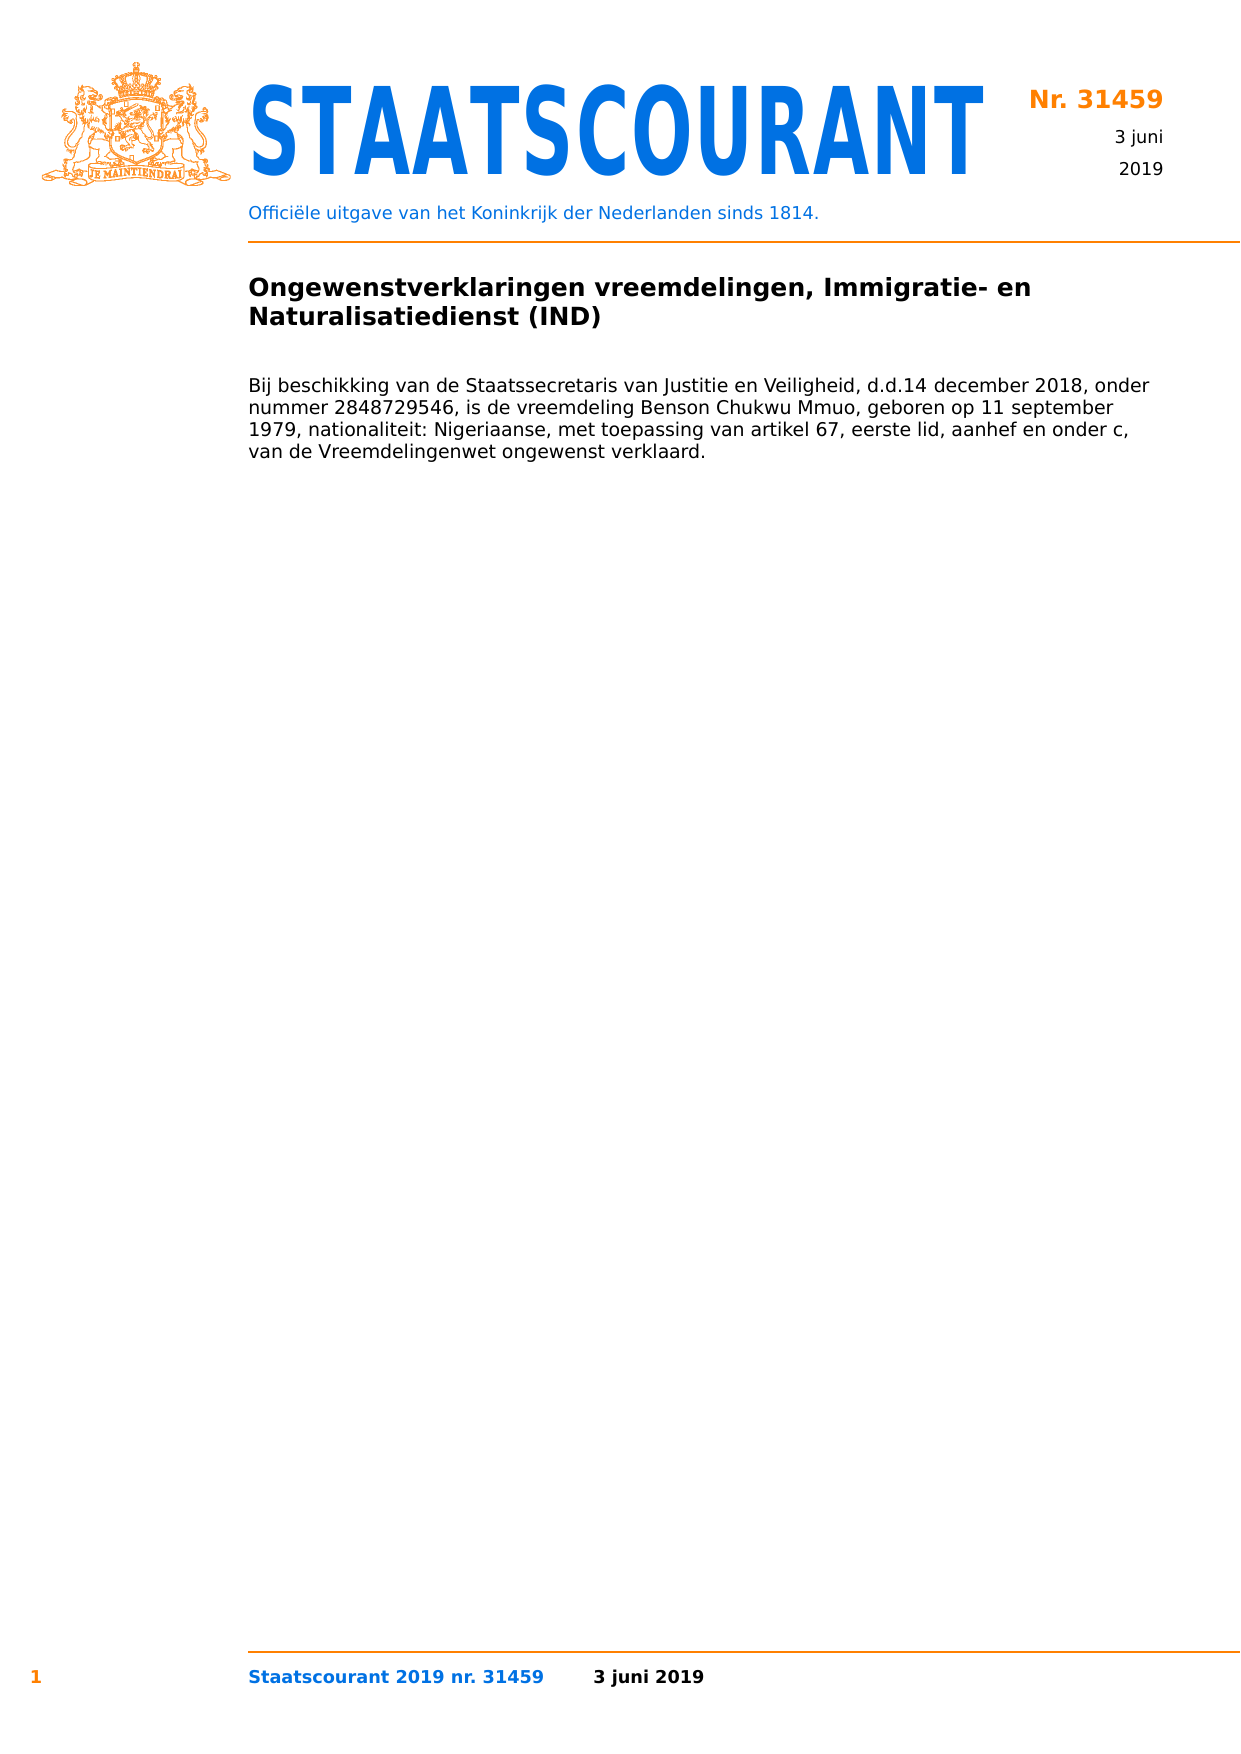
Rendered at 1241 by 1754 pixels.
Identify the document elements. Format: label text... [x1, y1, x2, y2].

text Bij beschikking van de Staatssecretaris van Justitie en Veiligheid, d.d.14 december 2018, onder nummer 2848729546, is de vreemdeling Benson Chukwu Mmuo, geboren op 11 september 1979, nationaliteit: Nigeriaanse, met toepassing van artikel 67, eerste lid, aanhef en onder c, van de Vreemdelingenwet ongewenst verklaard. [248, 375, 1163, 463]
table_header Nr. 31459 [998, 62, 1240, 121]
table_header STAATSCOURANT [248, 62, 998, 203]
subtitle Ongewenstverklaringen vreemdelingen, Immigratie- en Naturalisatiedienst (IND) [248, 273, 1163, 331]
table_cell 3 juni [998, 121, 1240, 153]
table_cell Officiële uitgave van het Koninkrijk der Nederlanden sinds 1814. [248, 203, 1240, 241]
table_cell 2019 [998, 153, 1240, 203]
picture [41, 62, 231, 186]
table_header [25, 62, 248, 241]
